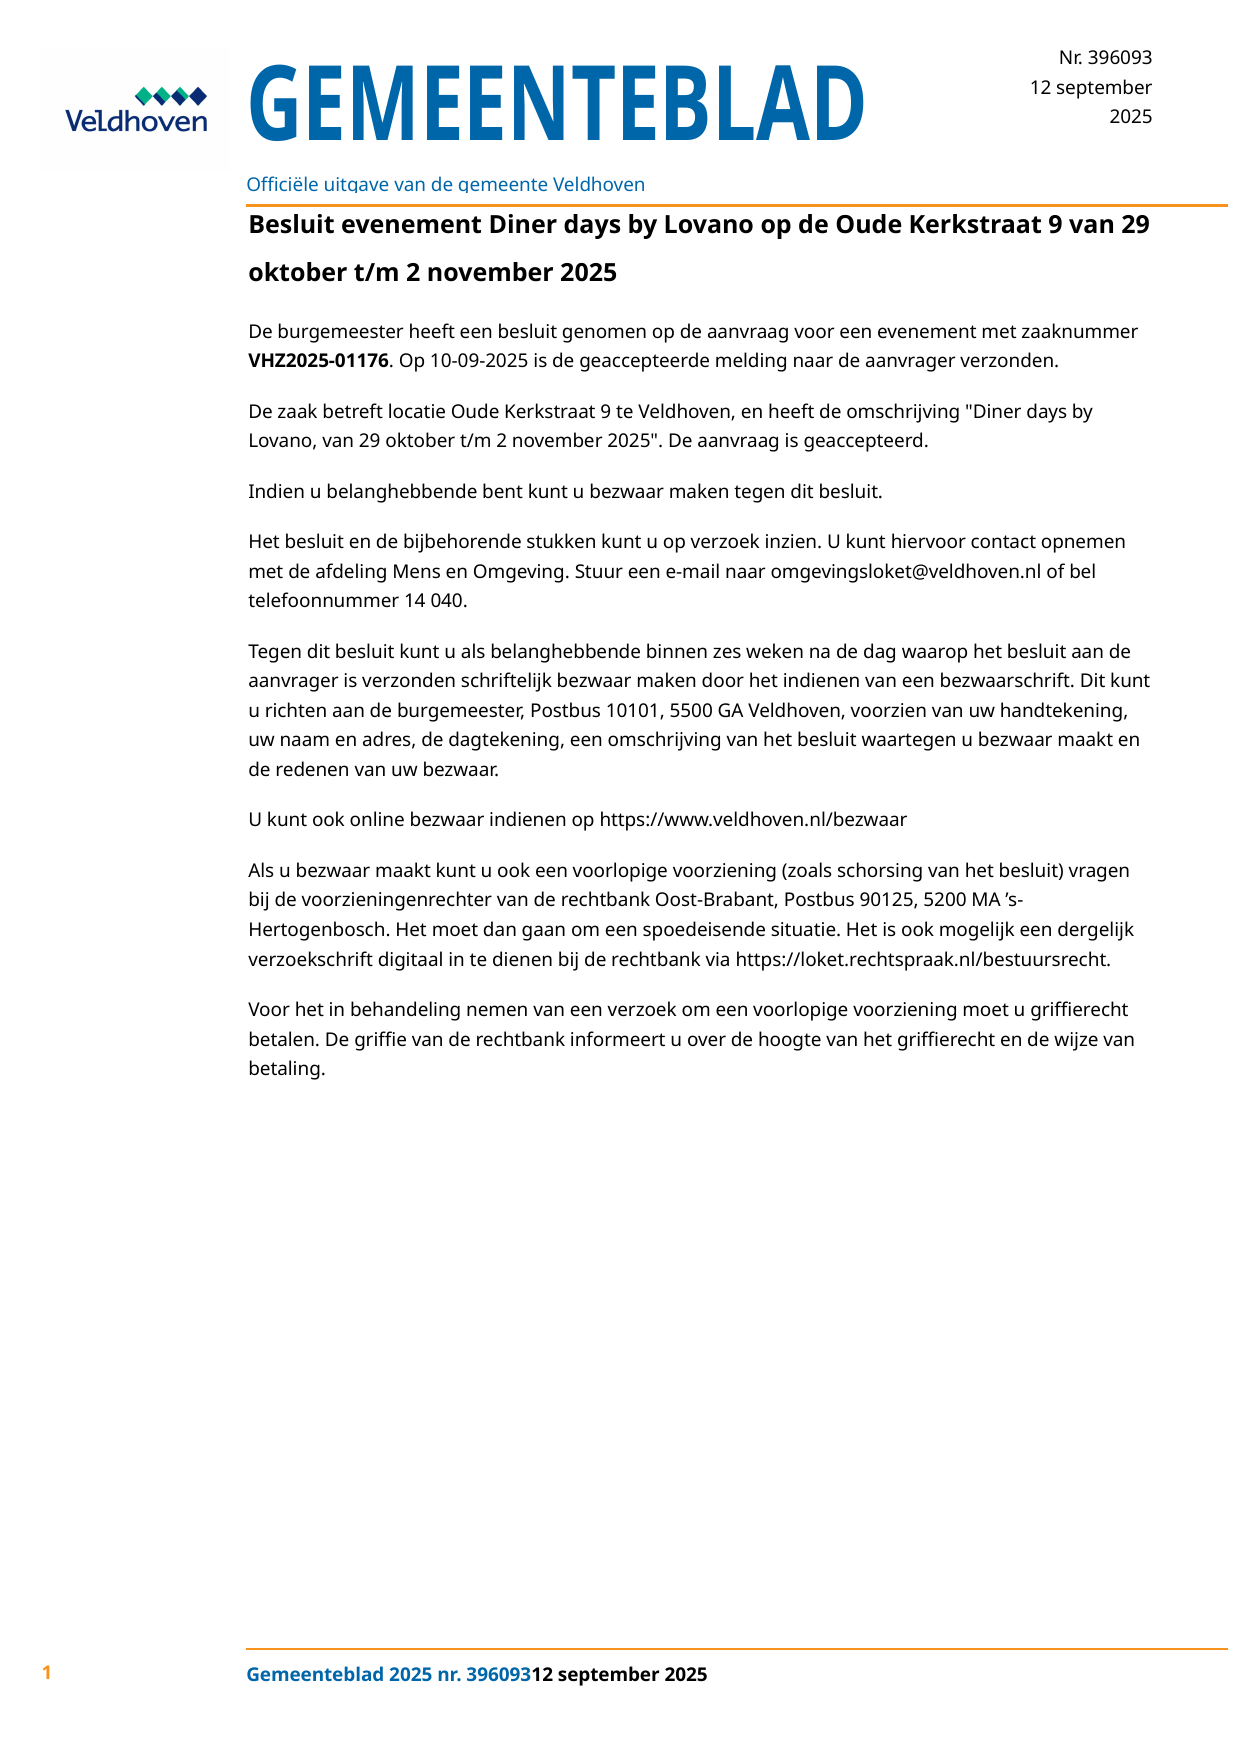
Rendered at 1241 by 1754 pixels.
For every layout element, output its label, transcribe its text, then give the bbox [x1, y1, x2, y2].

text Indien u belanghebbende bent kunt u bezwaar maken tegen dit besluit. [248, 478, 1152, 504]
text De burgemeester heeft een besluit genomen op de aanvraag voor een evenement met zaaknummer VHZ2025-01176. Op 10-09-2025 is de geaccepteerde melding naar de aanvrager verzonden. [248, 318, 1152, 373]
text De zaak betreft locatie Oude Kerkstraat 9 te Veldhoven, en heeft de omschrijving "Diner days by Lovano, van 29 oktober t/m 2 november 2025". De aanvraag is geaccepteerd. [248, 398, 1152, 453]
text Als u bezwaar maakt kunt u ook een voorlopige voorziening (zoals schorsing van het besluit) vragen bij de voorzieningenrechter van de rechtbank Oost-Brabant, Postbus 90125, 5200 MA ’s-Hertogenbosch. Het moet dan gaan om een spoedeisende situatie. Het is ook mogelijk een dergelijk verzoekschrift digitaal in te dienen bij de rechtbank via https://loket.rechtspraak.nl/bestuursrecht. [248, 857, 1152, 972]
text Tegen dit besluit kunt u als belanghebbende binnen zes weken na de dag waarop het besluit aan de aanvrager is verzonden schriftelijk bezwaar maken door het indienen van een bezwaarschrift. Dit kunt u richten aan de burgemeester, Postbus 10101, 5500 GA Veldhoven, voorzien van uw handtekening, uw naam en adres, de dagtekening, een omschrijving van het besluit waartegen u bezwaar maakt en de redenen van uw bezwaar. [248, 638, 1152, 782]
text U kunt ook online bezwaar indienen op https://www.veldhoven.nl/bezwaar [248, 807, 1152, 832]
picture [41, 47, 231, 172]
text Het besluit en de bijbehorende stukken kunt u op verzoek inzien. U kunt hiervoor contact opnemen met de afdeling Mens en Omgeving. Stuur een e-mail naar omgevingsloket@veldhoven.nl of bel telefoonnummer 14 040. [248, 528, 1152, 613]
text Voor het in behandeling nemen van een verzoek om een voorlopige voorziening moet u griffierecht betalen. De griffie van de rechtbank informeert u over de hoogte van het griffierecht en de wijze van betaling. [248, 996, 1152, 1081]
text Besluit evenement Diner days by Lovano op de Oude Kerkstraat 9 van 29 oktober t/m 2 november 2025 [248, 207, 1152, 288]
